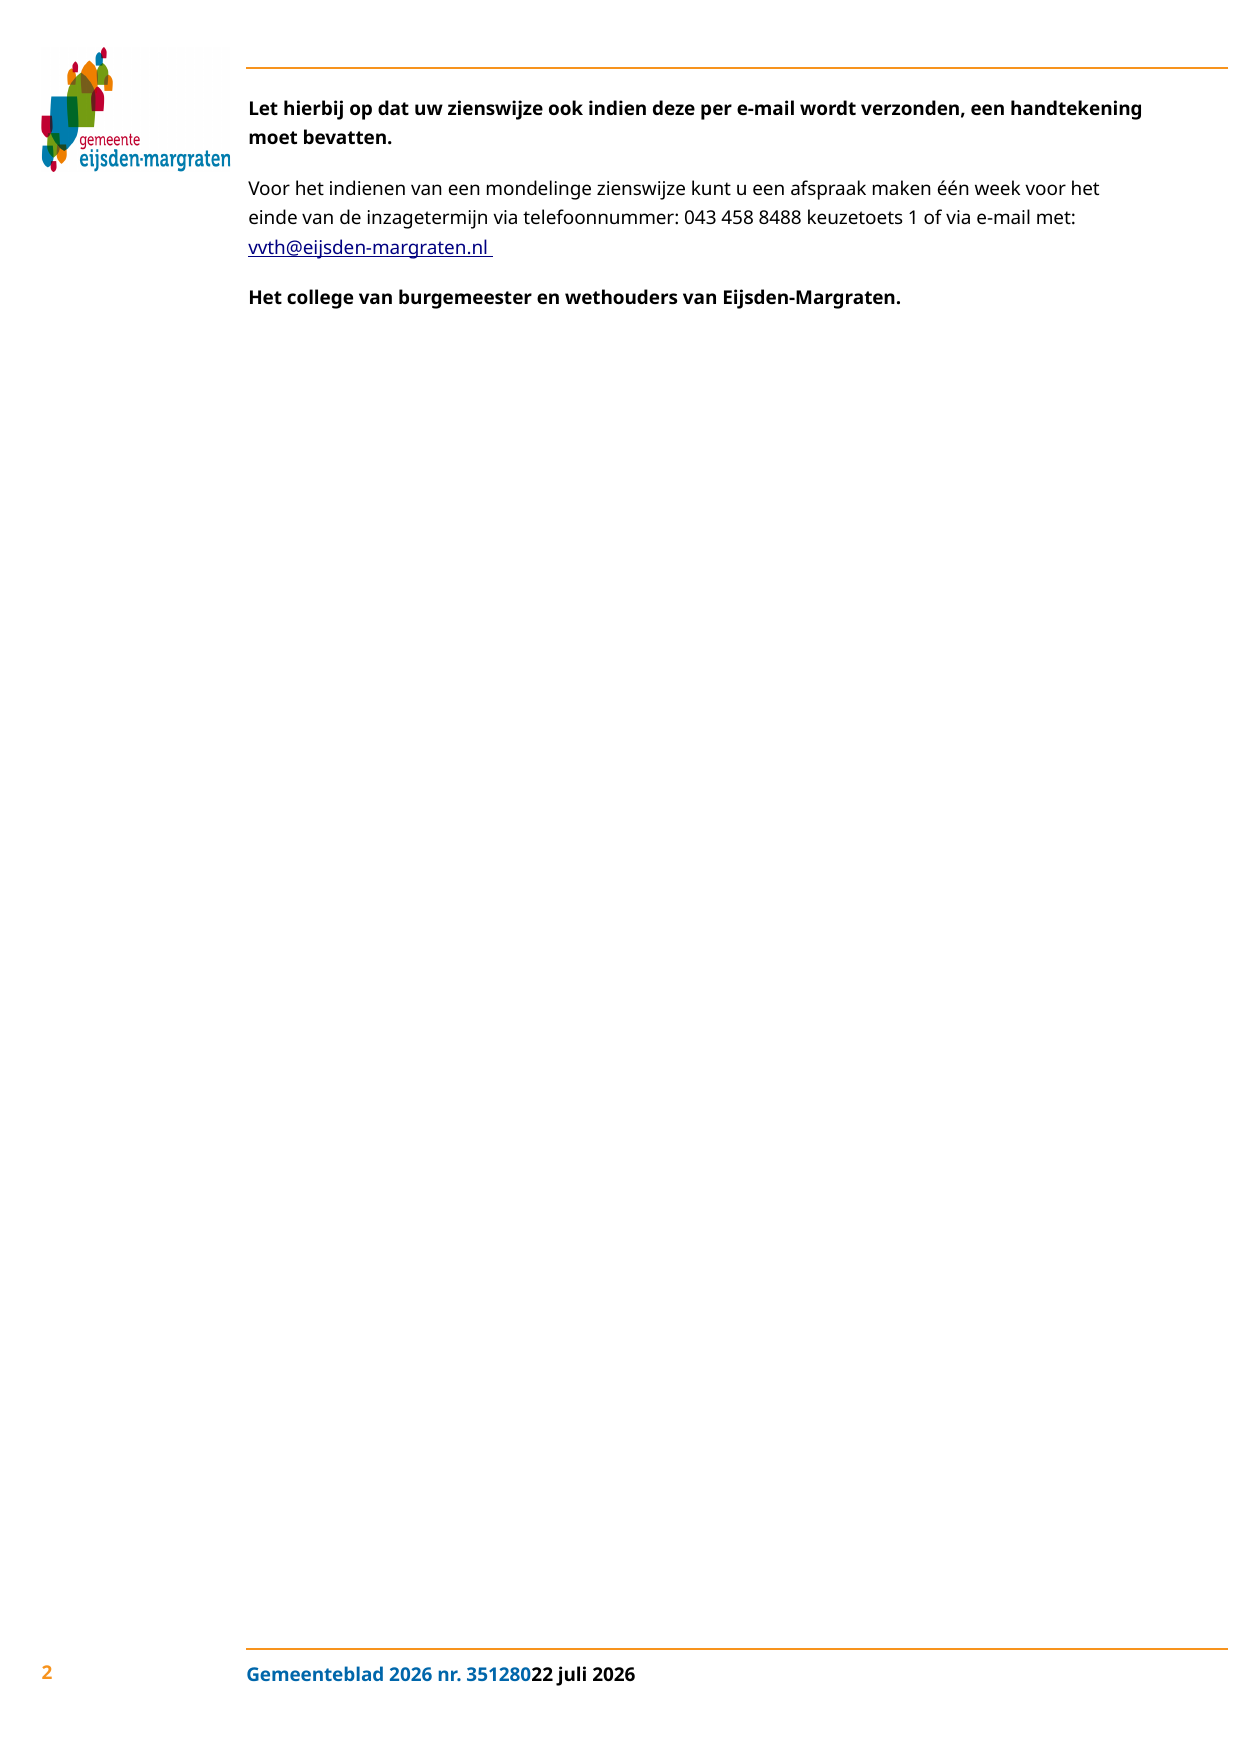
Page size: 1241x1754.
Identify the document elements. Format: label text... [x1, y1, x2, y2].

text Let hierbij op dat uw zienswijze ook indien deze per e-mail wordt verzonden, een handtekening moet bevatten. [248, 95, 1152, 150]
picture [41, 47, 231, 172]
text Het college van burgemeester en wethouders van Eijsden-Margraten. [248, 284, 1152, 310]
text Voor het indienen van een mondelinge zienswijze kunt u een afspraak maken één week voor het einde van de inzagetermijn via telefoonnummer: 043 458 8488 keuzetoets 1 of via e-mail met: vvth@eijsden-margraten.nl [248, 175, 1152, 260]
